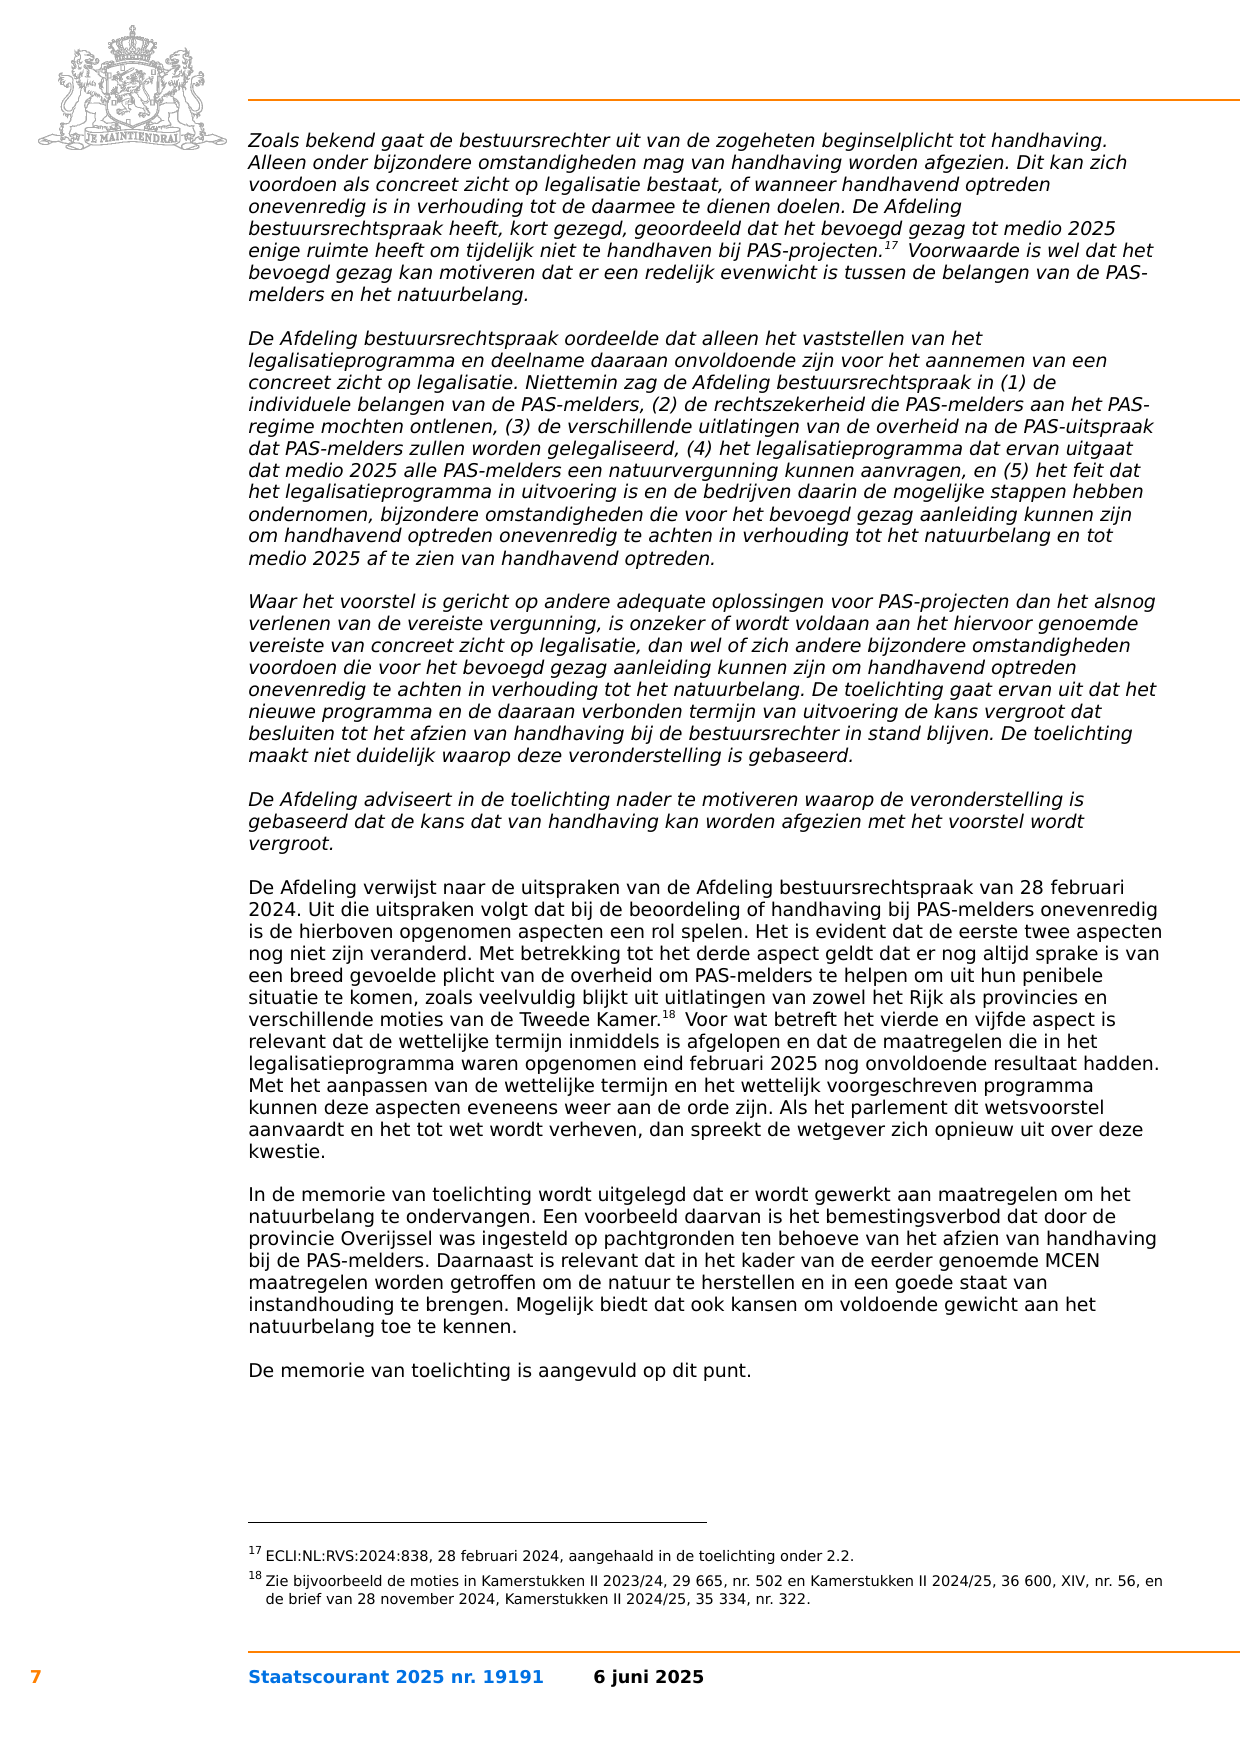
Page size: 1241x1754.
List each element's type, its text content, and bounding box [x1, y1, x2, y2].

text De Afdeling bestuursrechtspraak oordeelde dat alleen het vaststellen van het legalisatieprogramma en deelname daaraan onvoldoende zijn voor het aannemen van een concreet zicht op legalisatie. Niettemin zag de Afdeling bestuursrechtspraak in (1) de individuele belangen van de PAS-melders, (2) de rechtszekerheid die PAS-melders aan het PAS-regime mochten ontlenen, (3) de verschillende uitlatingen van de overheid na de PAS-uitspraak dat PAS-melders zullen worden gelegaliseerd, (4) het legalisatieprogramma dat ervan uitgaat dat medio 2025 alle PAS-melders een natuurvergunning kunnen aanvragen, en (5) het feit dat het legalisatieprogramma in uitvoering is en de bedrijven daarin de mogelijke stappen hebben ondernomen, bijzondere omstandigheden die voor het bevoegd gezag aanleiding kunnen zijn om handhavend optreden onevenredig te achten in verhouding tot het natuurbelang en tot medio 2025 af te zien van handhavend optreden. [248, 328, 1163, 569]
text Waar het voorstel is gericht op andere adequate oplossingen voor PAS-projecten dan het alsnog verlenen van de vereiste vergunning, is onzeker of wordt voldaan aan het hiervoor genoemde vereiste van concreet zicht op legalisatie, dan wel of zich andere bijzondere omstandigheden voordoen die voor het bevoegd gezag aanleiding kunnen zijn om handhavend optreden onevenredig te achten in verhouding tot het natuurbelang. De toelichting gaat ervan uit dat het nieuwe programma en de daaraan verbonden termijn van uitvoering de kans vergroot dat besluiten tot het afzien van handhaving bij de bestuursrechter in stand blijven. De toelichting maakt niet duidelijk waarop deze veronderstelling is gebaseerd. [248, 591, 1163, 767]
text De Afdeling adviseert in de toelichting nader te motiveren waarop de veronderstelling is gebaseerd dat de kans dat van handhaving kan worden afgezien met het voorstel wordt vergroot. [248, 789, 1163, 855]
text Zoals bekend gaat de bestuursrechter uit van de zogeheten beginselplicht tot handhaving. Alleen onder bijzondere omstandigheden mag van handhaving worden afgezien. Dit kan zich voordoen als concreet zicht op legalisatie bestaat, of wanneer handhavend optreden onevenredig is in verhouding tot de daarmee te dienen doelen. De Afdeling bestuursrechtspraak heeft, kort gezegd, geoordeeld dat het bevoegd gezag tot medio 2025 enige ruimte heeft om tijdelijk niet te handhaven bij PAS-projecten. Voorwaarde is wel dat het bevoegd gezag kan motiveren dat er een redelijk evenwicht is tussen de belangen van de PAS-melders en het natuurbelang. [248, 130, 1163, 306]
text De memorie van toelichting is aangevuld op dit punt. [248, 1360, 1163, 1382]
text Zie bijvoorbeeld de moties in Kamerstukken II 2023/24, 29 665, nr. 502 en Kamerstukken II 2024/25, 36 600, XIV, nr. 56, en de brief van 28 november 2024, Kamerstukken II 2024/25, 35 334, nr. 322. [248, 1569, 1163, 1608]
text In de memorie van toelichting wordt uitgelegd dat er wordt gewerkt aan maatregelen om het natuurbelang te ondervangen. Een voorbeeld daarvan is het bemestingsverbod dat door de provincie Overijssel was ingesteld op pachtgronden ten behoeve van het afzien van handhaving bij de PAS-melders. Daarnaast is relevant dat in het kader van de eerder genoemde MCEN maatregelen worden getroffen om de natuur te herstellen en in een goede staat van instandhouding te brengen. Mogelijk biedt dat ook kansen om voldoende gewicht aan het natuurbelang toe te kennen. [248, 1184, 1163, 1338]
picture [38, 25, 227, 150]
text ECLI:NL:RVS:2024:838, 28 februari 2024, aangehaald in de toelichting onder 2.2. [248, 1544, 1163, 1566]
text De Afdeling verwijst naar de uitspraken van de Afdeling bestuursrechtspraak van 28 februari 2024. Uit die uitspraken volgt dat bij de beoordeling of handhaving bij PAS-melders onevenredig is de hierboven opgenomen aspecten een rol spelen. Het is evident dat de eerste twee aspecten nog niet zijn veranderd. Met betrekking tot het derde aspect geldt dat er nog altijd sprake is van een breed gevoelde plicht van de overheid om PAS-melders te helpen om uit hun penibele situatie te komen, zoals veelvuldig blijkt uit uitlatingen van zowel het Rijk als provincies en verschillende moties van de Tweede Kamer. Voor wat betreft het vierde en vijfde aspect is relevant dat de wettelijke termijn inmiddels is afgelopen en dat de maatregelen die in het legalisatieprogramma waren opgenomen eind februari 2025 nog onvoldoende resultaat hadden. Met het aanpassen van de wettelijke termijn en het wettelijk voorgeschreven programma kunnen deze aspecten eveneens weer aan de orde zijn. Als het parlement dit wetsvoorstel aanvaardt en het tot wet wordt verheven, dan spreekt de wetgever zich opnieuw uit over deze kwestie. [248, 877, 1163, 1162]
